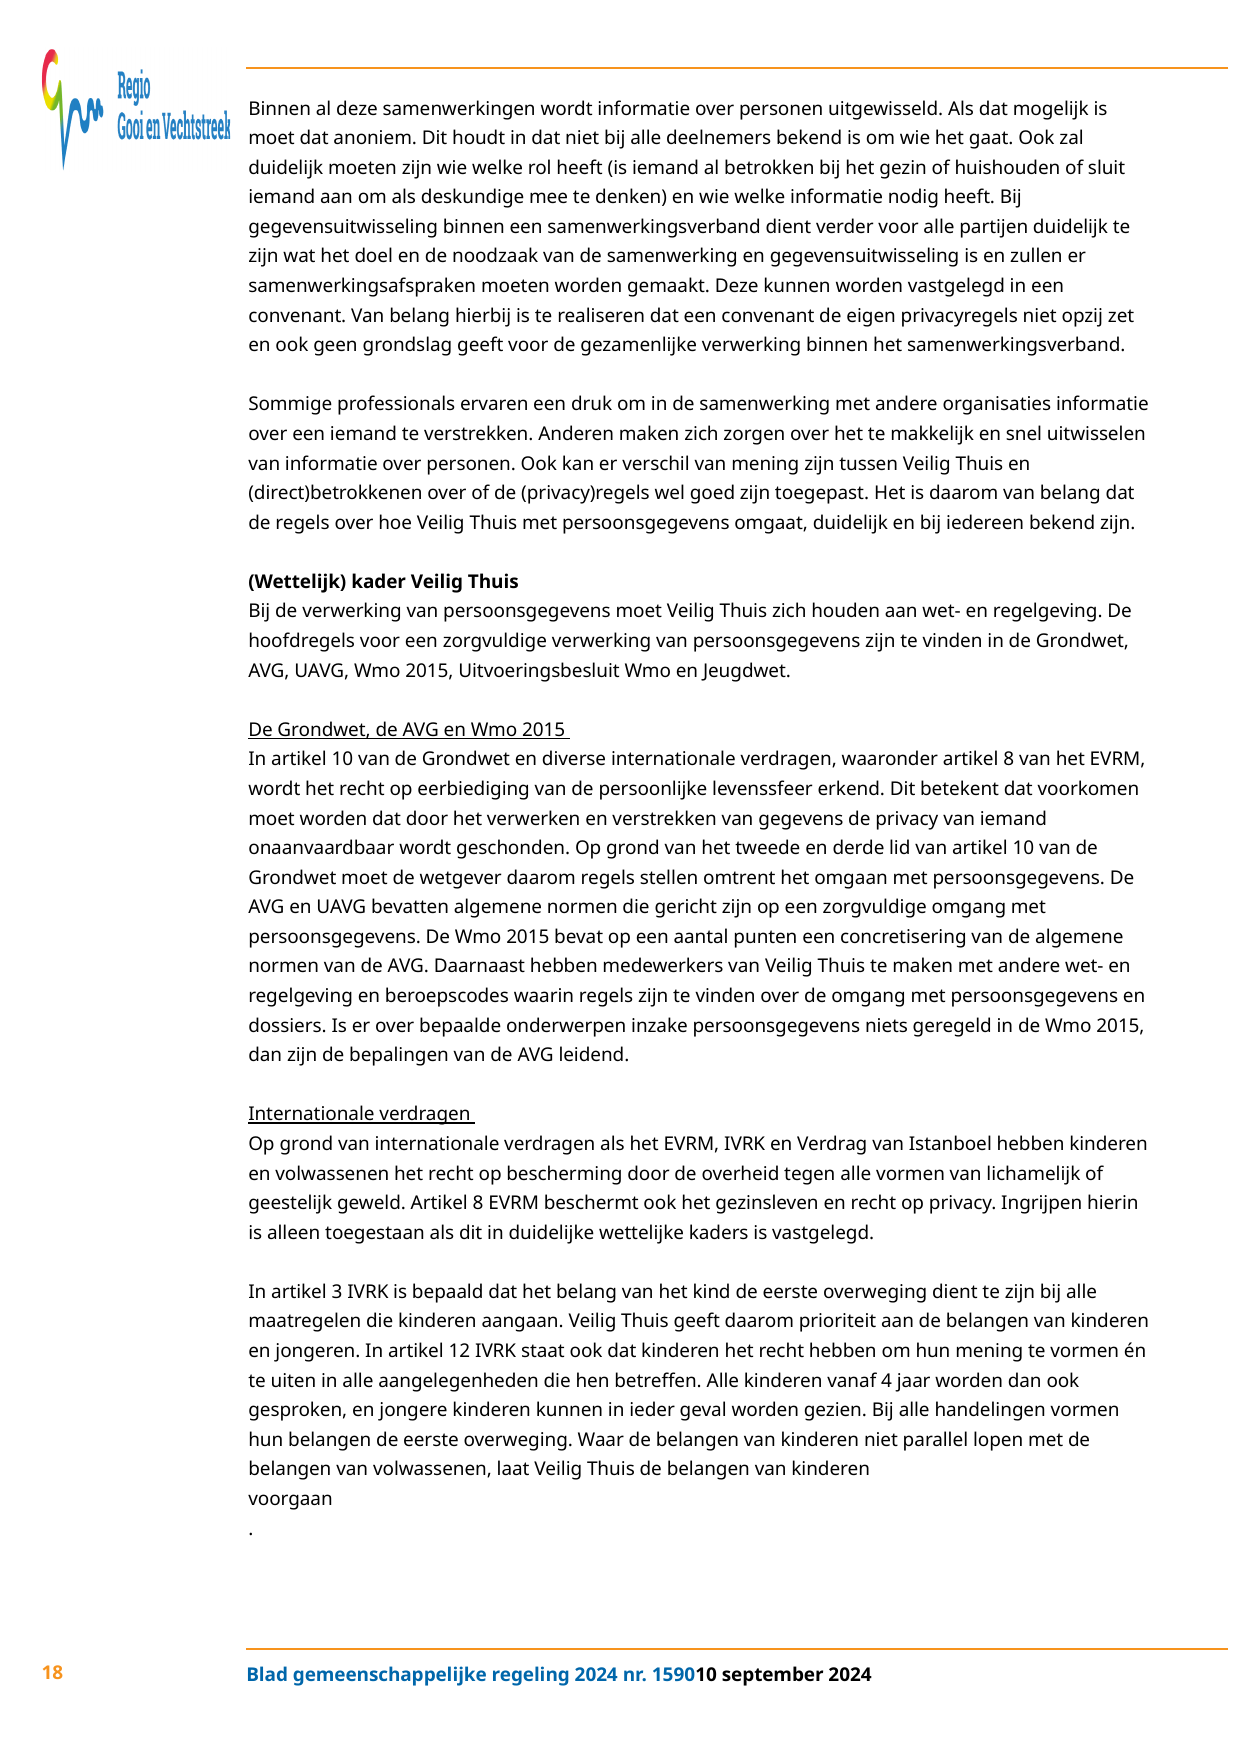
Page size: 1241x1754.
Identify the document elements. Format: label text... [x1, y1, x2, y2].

text Bij de verwerking van persoonsgegevens moet Veilig Thuis zich houden aan wet- en regelgeving. De hoofdregels voor een zorgvuldige verwerking van persoonsgegevens zijn te vinden in de Grondwet, AVG, UAVG, Wmo 2015, Uitvoeringsbesluit Wmo en Jeugdwet. [248, 598, 1152, 683]
text Internationale verdragen [248, 1101, 1152, 1126]
text In artikel 10 van de Grondwet en diverse internationale verdragen, waaronder artikel 8 van het EVRM, wordt het recht op eerbiediging van de persoonlijke levenssfeer erkend. Dit betekent dat voorkomen moet worden dat door het verwerken en verstrekken van gegevens de privacy van iemand onaanvaardbaar wordt geschonden. Op grond van het tweede en derde lid van artikel 10 van de Grondwet moet de wetgever daarom regels stellen omtrent het omgaan met persoonsgegevens. De AVG en UAVG bevatten algemene normen die gericht zijn op een zorgvuldige omgang met persoonsgegevens. De Wmo 2015 bevat op een aantal punten een concretisering van de algemene normen van de AVG. Daarnaast hebben medewerkers van Veilig Thuis te maken met andere wet- en regelgeving en beroepscodes waarin regels zijn te vinden over de omgang met persoonsgegevens en dossiers. Is er over bepaalde onderwerpen inzake persoonsgegevens niets geregeld in de Wmo 2015, dan zijn de bepalingen van de AVG leidend. [248, 746, 1152, 1067]
picture [41, 47, 231, 172]
text (Wettelijk) kader Veilig Thuis [248, 568, 1152, 594]
text Sommige professionals ervaren een druk om in de samenwerking met andere organisaties informatie over een iemand te verstrekken. Anderen maken zich zorgen over het te makkelijk en snel uitwisselen van informatie over personen. Ook kan er verschil van mening zijn tussen Veilig Thuis en (direct)betrokkenen over of de (privacy)regels wel goed zijn toegepast. Het is daarom van belang dat de regels over hoe Veilig Thuis met persoonsgegevens omgaat, duidelijk en bij iedereen bekend zijn. [248, 391, 1152, 535]
text Op grond van internationale verdragen als het EVRM, IVRK en Verdrag van Istanboel hebben kinderen en volwassenen het recht op bescherming door de overheid tegen alle vormen van lichamelijk of geestelijk geweld. Artikel 8 EVRM beschermt ook het gezinsleven en recht op privacy. Ingrijpen hierin is alleen toegestaan als dit in duidelijke wettelijke kaders is vastgelegd. [248, 1130, 1152, 1245]
text Binnen al deze samenwerkingen wordt informatie over personen uitgewisseld. Als dat mogelijk is moet dat anoniem. Dit houdt in dat niet bij alle deelnemers bekend is om wie het gaat. Ook zal duidelijk moeten zijn wie welke rol heeft (is iemand al betrokken bij het gezin of huishouden of sluit iemand aan om als deskundige mee te denken) en wie welke informatie nodig heeft. Bij gegevensuitwisseling binnen een samenwerkingsverband dient verder voor alle partijen duidelijk te zijn wat het doel en de noodzaak van de samenwerking en gegevensuitwisseling is en zullen er samenwerkingsafspraken moeten worden gemaakt. Deze kunnen worden vastgelegd in een convenant. Van belang hierbij is te realiseren dat een convenant de eigen privacyregels niet opzij zet en ook geen grondslag geeft voor de gezamenlijke verwerking binnen het samenwerkingsverband. [248, 95, 1152, 357]
text In artikel 3 IVRK is bepaald dat het belang van het kind de eerste overweging dient te zijn bij alle maatregelen die kinderen aangaan. Veilig Thuis geeft daarom prioriteit aan de belangen van kinderen en jongeren. In artikel 12 IVRK staat ook dat kinderen het recht hebben om hun mening te vormen én te uiten in alle aangelegenheden die hen betreffen. Alle kinderen vanaf 4 jaar worden dan ook gesproken, en jongere kinderen kunnen in ieder geval worden gezien. Bij alle handelingen vormen hun belangen de eerste overweging. Waar de belangen van kinderen niet parallel lopen met de belangen van volwassenen, laat Veilig Thuis de belangen van kinderen voorgaan. [248, 1278, 1152, 1541]
text De Grondwet, de AVG en Wmo 2015 [248, 716, 1152, 742]
